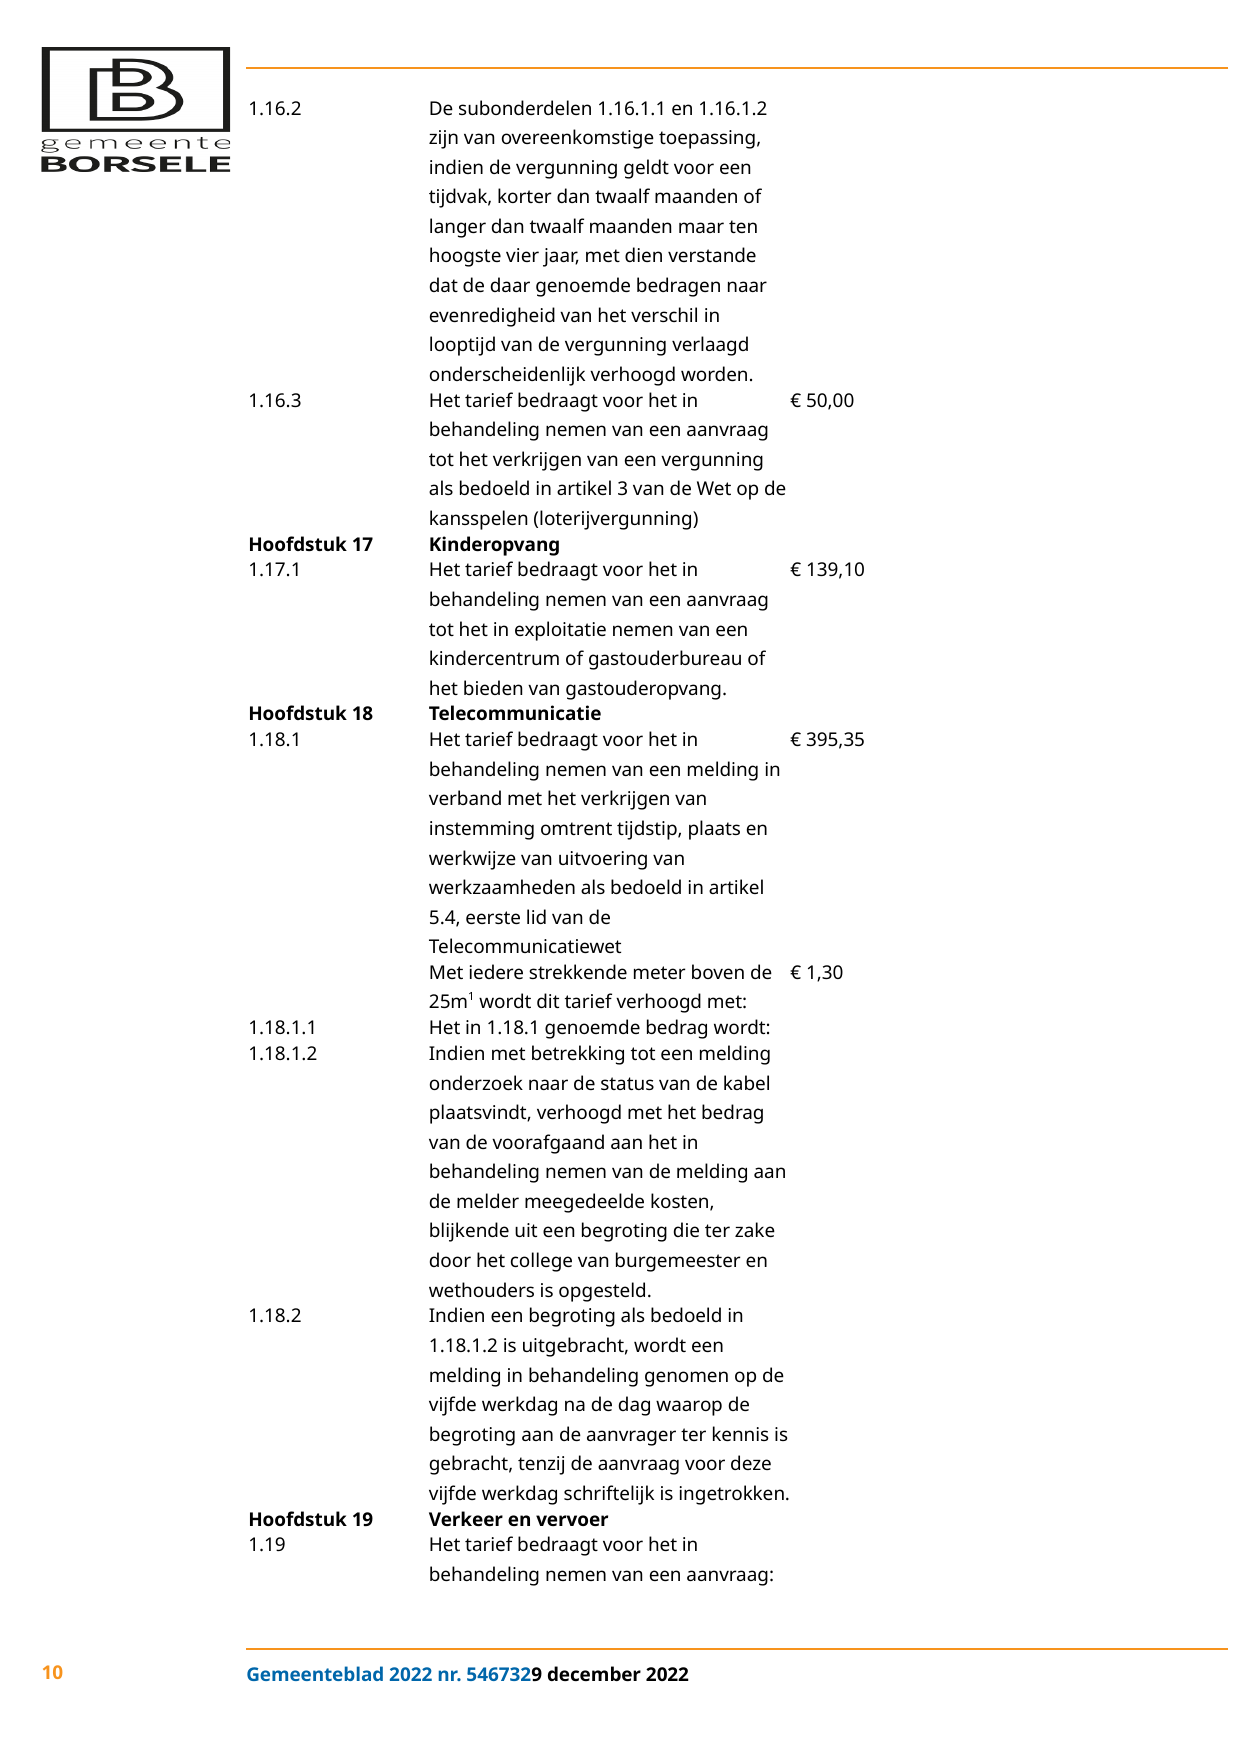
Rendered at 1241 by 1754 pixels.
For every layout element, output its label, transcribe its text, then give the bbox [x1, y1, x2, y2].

table_cell [790, 1506, 1152, 1532]
table_cell Het tarief bedraagt voor het in behandeling nemen van een aanvraag tot het in exploitatie nemen van een kindercentrum of gastouderbureau of het bieden van gastouderopvang. [429, 557, 790, 701]
table_cell [248, 959, 429, 1014]
table_cell Verkeer en vervoer [429, 1506, 790, 1532]
table_cell [790, 1040, 1152, 1303]
table_cell Het in 1.18.1 genoemde bedrag wordt: [429, 1015, 790, 1040]
table_cell Hoofdstuk 17 [248, 531, 429, 557]
table_cell € 139,10 [790, 557, 1152, 701]
table_cell 1.17.1 [248, 557, 429, 701]
table_cell € 395,35 [790, 726, 1152, 959]
table_cell Hoofdstuk 19 [248, 1506, 429, 1532]
table_cell 1.19 [248, 1532, 429, 1587]
table_cell Kinderopvang [429, 531, 790, 557]
table_cell € 1,30 [790, 959, 1152, 1014]
table_cell Met iedere strekkende meter boven de 25m1 wordt dit tarief verhoogd met: [429, 959, 790, 1014]
table_cell € 50,00 [790, 387, 1152, 531]
table_cell [790, 1303, 1152, 1506]
table_cell Het tarief bedraagt voor het in behandeling nemen van een aanvraag tot het verkrijgen van een vergunning als bedoeld in artikel 3 van de Wet op de kansspelen (loterijvergunning) [429, 387, 790, 531]
table_cell 1.18.2 [248, 1303, 429, 1506]
table_cell Hoofdstuk 18 [248, 701, 429, 726]
table_cell 1.18.1.1 [248, 1015, 429, 1040]
table_cell 1.18.1 [248, 726, 429, 959]
table_cell 1.18.1.2 [248, 1040, 429, 1303]
table_cell 1.16.2 [248, 95, 429, 387]
table_cell [790, 531, 1152, 557]
table_cell De subonderdelen 1.16.1.1 en 1.16.1.2 zijn van overeenkomstige toepassing, indien de vergunning geldt voor een tijdvak, korter dan twaalf maanden of langer dan twaalf maanden maar ten hoogste vier jaar, met dien verstande dat de daar genoemde bedragen naar evenredigheid van het verschil in looptijd van de vergunning verlaagd onderscheidenlijk verhoogd worden. [429, 95, 790, 387]
table_cell Indien een begroting als bedoeld in 1.18.1.2 is uitgebracht, wordt een melding in behandeling genomen op de vijfde werkdag na de dag waarop de begroting aan de aanvrager ter kennis is gebracht, tenzij de aanvraag voor deze vijfde werkdag schriftelijk is ingetrokken. [429, 1303, 790, 1506]
table_cell [790, 701, 1152, 726]
table_cell [790, 1532, 1152, 1587]
table_cell Telecommunicatie [429, 701, 790, 726]
table_cell [790, 1015, 1152, 1040]
table_cell Het tarief bedraagt voor het in behandeling nemen van een aanvraag: [429, 1532, 790, 1587]
table_cell 1.16.3 [248, 387, 429, 531]
table_cell [790, 95, 1152, 387]
picture [41, 47, 231, 172]
table_cell Indien met betrekking tot een melding onderzoek naar de status van de kabel plaatsvindt, verhoogd met het bedrag van de voorafgaand aan het in behandeling nemen van de melding aan de melder meegedeelde kosten, blijkende uit een begroting die ter zake door het college van burgemeester en wethouders is opgesteld. [429, 1040, 790, 1303]
table_cell Het tarief bedraagt voor het in behandeling nemen van een melding in verband met het verkrijgen van instemming omtrent tijdstip, plaats en werkwijze van uitvoering van werkzaamheden als bedoeld in artikel 5.4, eerste lid van de Telecommunicatiewet [429, 726, 790, 959]
